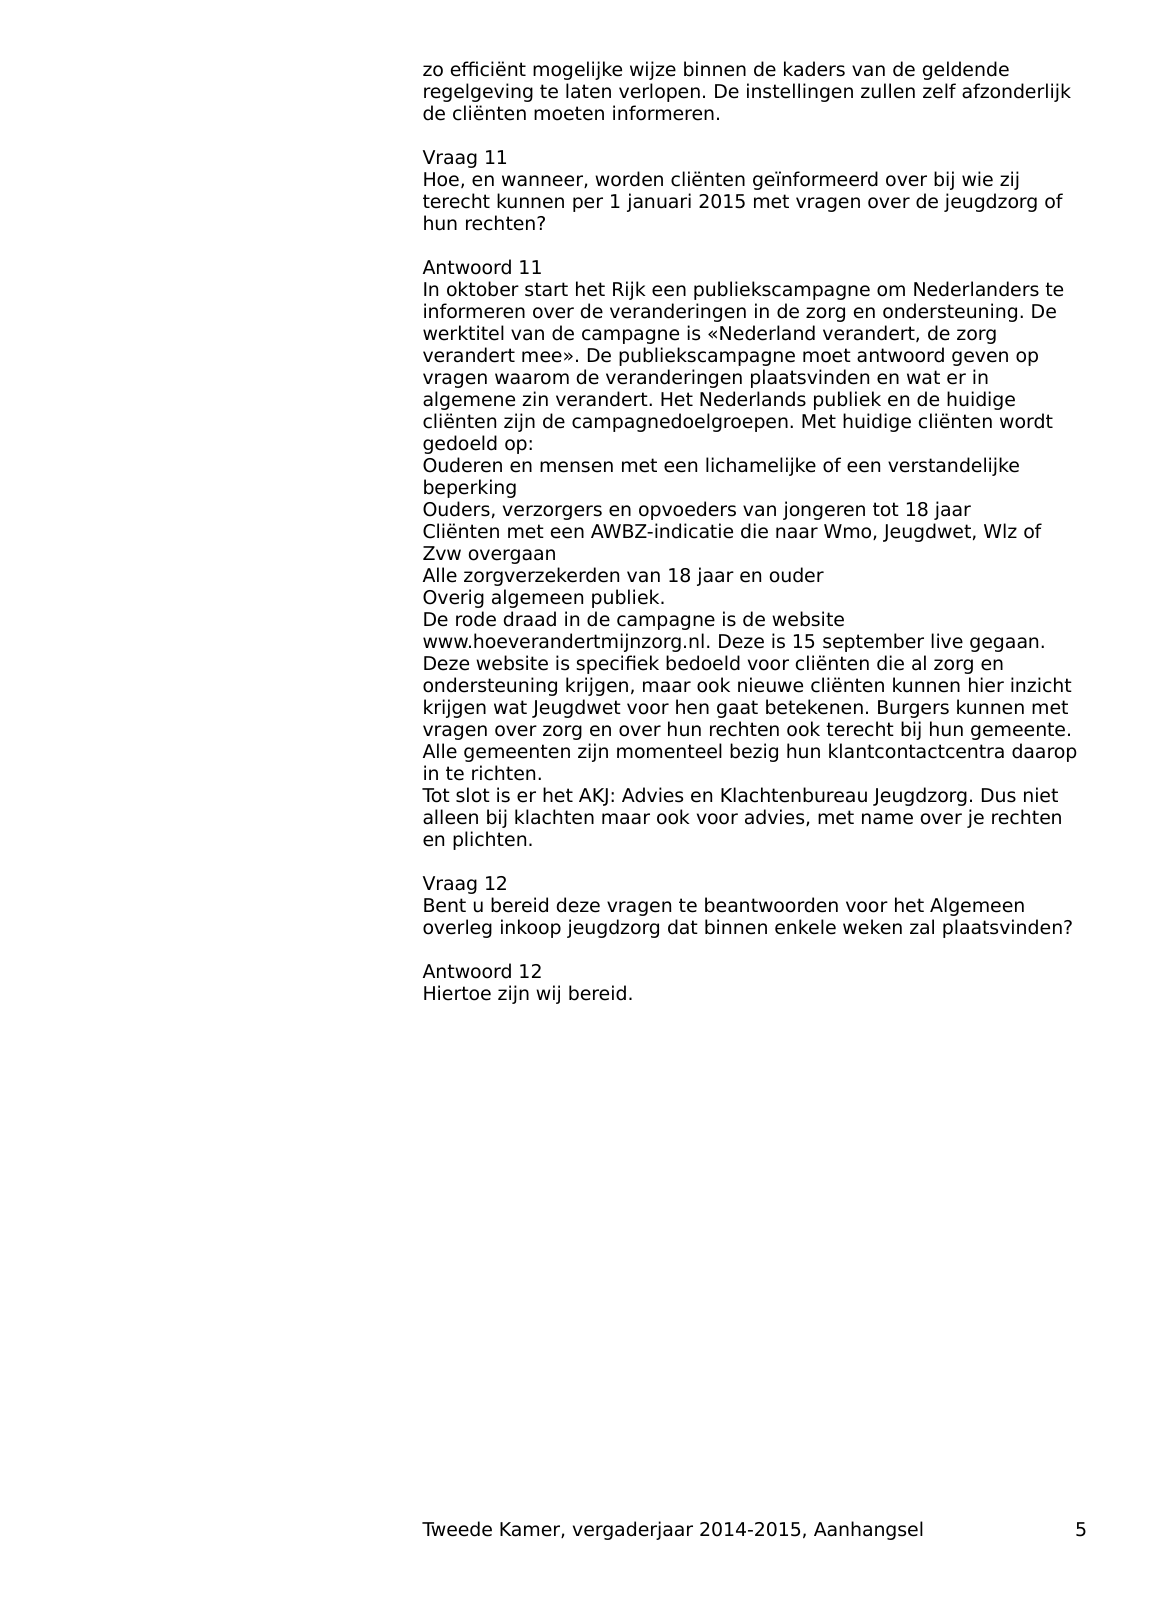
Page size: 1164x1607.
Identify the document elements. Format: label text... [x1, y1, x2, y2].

text Ouderen en mensen met een lichamelijke of een verstandelijke beperking [422, 455, 1087, 499]
text Overig algemeen publiek. [422, 587, 1087, 609]
text Alle zorgverzekerden van 18 jaar en ouder [422, 565, 1087, 587]
text Tot slot is er het AKJ: Advies en Klachtenbureau Jeugdzorg. Dus niet alleen bij klachten maar ook voor advies, met name over je rechten en plichten. [422, 785, 1087, 851]
text zo efficiënt mogelijke wijze binnen de kaders van de geldende regelgeving te laten verlopen. De instellingen zullen zelf afzonderlijk de cliënten moeten informeren. [422, 59, 1087, 125]
text De rode draad in de campagne is de website www.hoeverandertmijnzorg.nl. Deze is 15 september live gegaan. Deze website is specifiek bedoeld voor cliënten die al zorg en ondersteuning krijgen, maar ook nieuwe cliënten kunnen hier inzicht krijgen wat Jeugdwet voor hen gaat betekenen. Burgers kunnen met vragen over zorg en over hun rechten ook terecht bij hun gemeente. Alle gemeenten zijn momenteel bezig hun klantcontactcentra daarop in te richten. [422, 609, 1087, 785]
text Antwoord 12 [422, 961, 1087, 983]
text Vraag 12 [422, 873, 1087, 895]
text Hiertoe zijn wij bereid. [422, 983, 1087, 1005]
text Cliënten met een AWBZ-indicatie die naar Wmo, Jeugdwet, Wlz of Zvw overgaan [422, 521, 1087, 565]
text Ouders, verzorgers en opvoeders van jongeren tot 18 jaar [422, 499, 1087, 521]
text In oktober start het Rijk een publiekscampagne om Nederlanders te informeren over de veranderingen in de zorg en ondersteuning. De werktitel van de campagne is «Nederland verandert, de zorg verandert mee». De publiekscampagne moet antwoord geven op vragen waarom de veranderingen plaatsvinden en wat er in algemene zin verandert. Het Nederlands publiek en de huidige cliënten zijn de campagnedoelgroepen. Met huidige cliënten wordt gedoeld op: [422, 279, 1087, 455]
text Vraag 11 [422, 147, 1087, 169]
text Bent u bereid deze vragen te beantwoorden voor het Algemeen overleg inkoop jeugdzorg dat binnen enkele weken zal plaatsvinden? [422, 895, 1087, 939]
text Antwoord 11 [422, 257, 1087, 279]
text Hoe, en wanneer, worden cliënten geïnformeerd over bij wie zij terecht kunnen per 1 januari 2015 met vragen over de jeugdzorg of hun rechten? [422, 169, 1087, 235]
